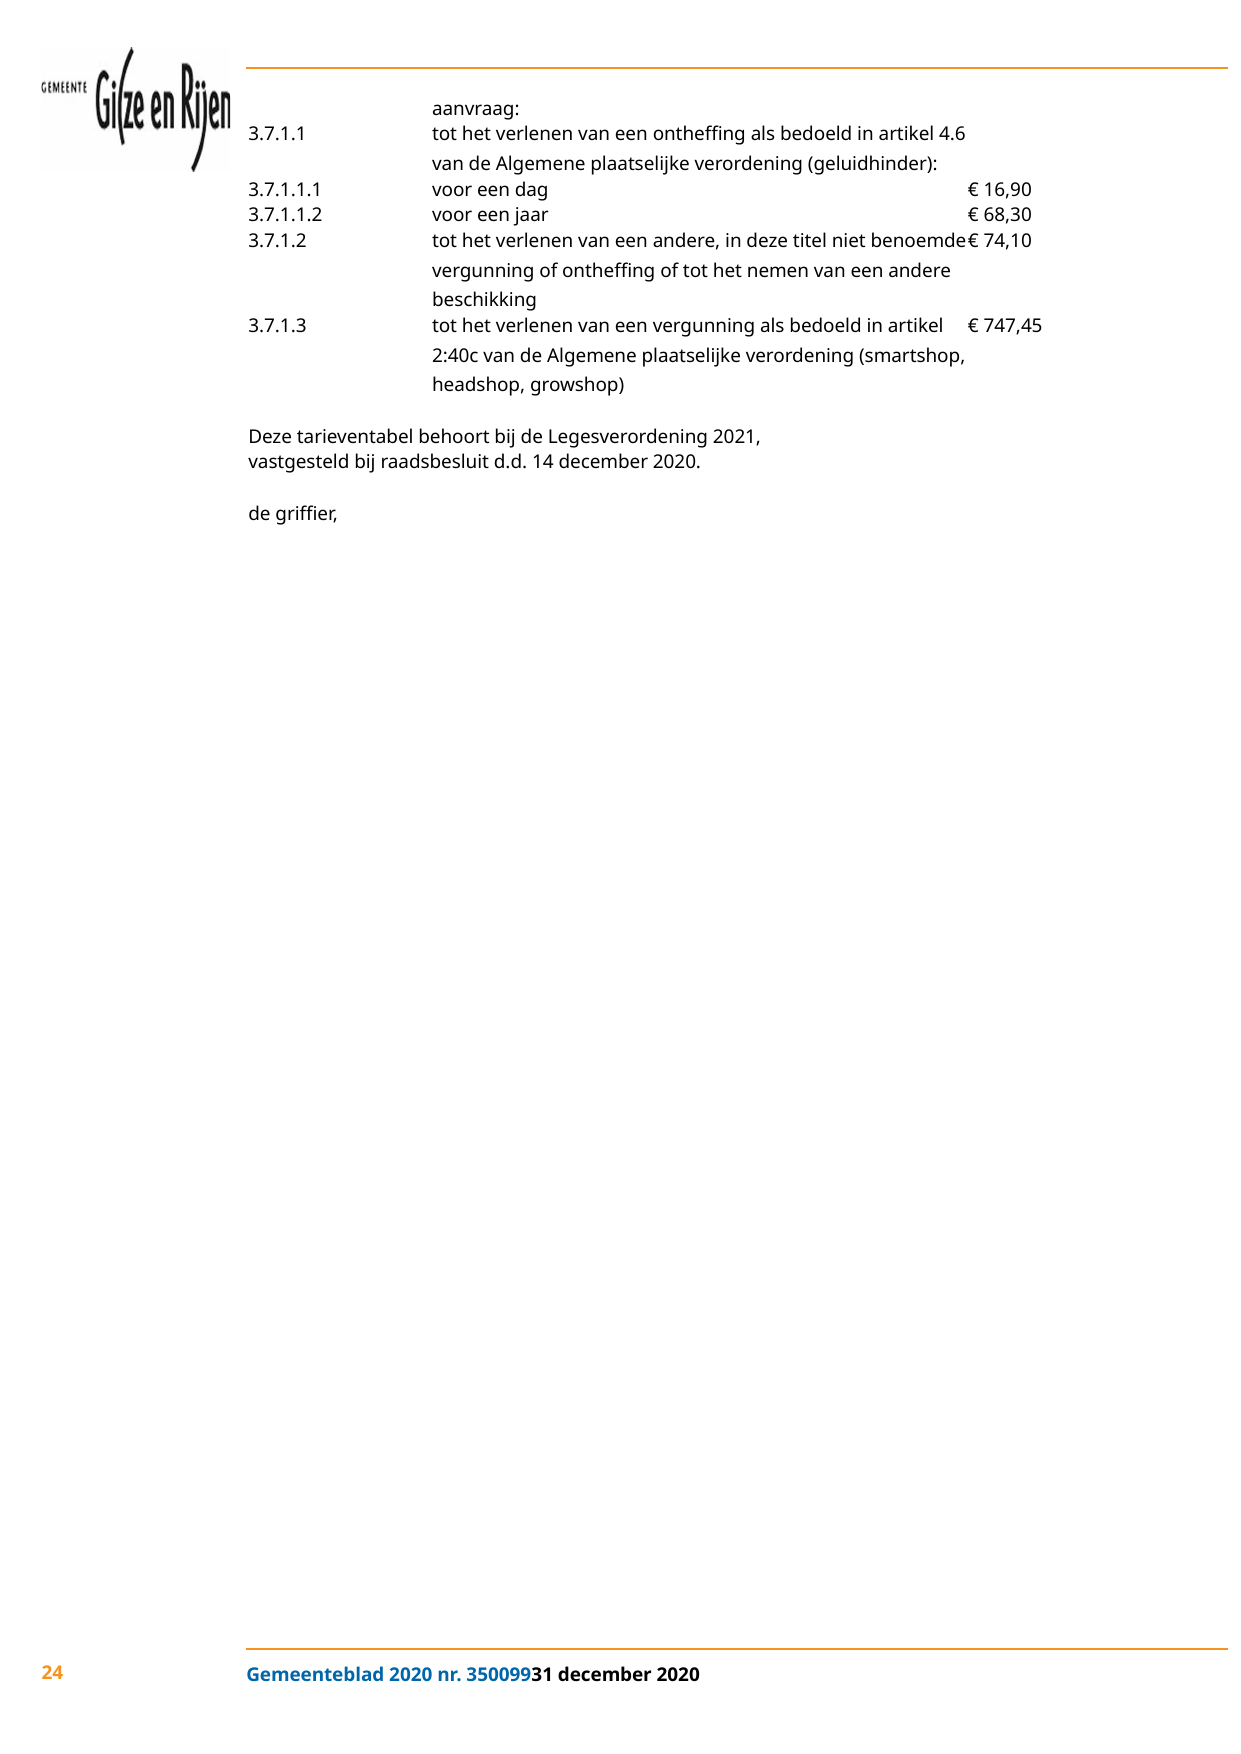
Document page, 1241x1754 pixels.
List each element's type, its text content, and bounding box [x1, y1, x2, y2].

table_cell € 16,90 [968, 176, 1152, 202]
table_cell € 74,10 [968, 227, 1152, 312]
table_cell vastgesteld bij raadsbesluit d.d. 14 december 2020. [248, 449, 968, 474]
table_cell 3.7.1.2 [248, 227, 432, 312]
table_cell [968, 121, 1152, 176]
table_cell 3.7.1.1 [248, 121, 432, 176]
table_cell [248, 474, 432, 500]
table_cell [432, 474, 968, 500]
table_cell € 747,45 [968, 312, 1152, 397]
table_cell tot het verlenen van een vergunning als bedoeld in artikel 2:40c van de Algemene plaatselijke verordening (smartshop, headshop, growshop) [432, 312, 968, 397]
table_cell [432, 500, 968, 526]
table_cell aanvraag: [432, 95, 968, 121]
table_cell Deze tarieventabel behoort bij de Legesverordening 2021, [248, 423, 968, 448]
table_cell [968, 423, 1152, 448]
table_cell [432, 397, 968, 423]
picture [41, 47, 231, 172]
table_cell de griffier, [248, 500, 432, 526]
table_cell [968, 95, 1152, 121]
table_cell tot het verlenen van een andere, in deze titel niet benoemde vergunning of ontheffing of tot het nemen van een andere beschikking [432, 227, 968, 312]
table_cell € 68,30 [968, 202, 1152, 227]
table_cell [968, 449, 1152, 474]
table_cell 3.7.1.1.1 [248, 176, 432, 202]
table_cell voor een jaar [432, 202, 968, 227]
table_cell [968, 397, 1152, 423]
table_cell 3.7.1.3 [248, 312, 432, 397]
table_cell voor een dag [432, 176, 968, 202]
table_cell [248, 95, 432, 121]
table_cell [968, 500, 1152, 526]
table_cell [248, 397, 432, 423]
table_cell tot het verlenen van een ontheffing als bedoeld in artikel 4.6 van de Algemene plaatselijke verordening (geluidhinder): [432, 121, 968, 176]
table_cell [968, 474, 1152, 500]
table_cell 3.7.1.1.2 [248, 202, 432, 227]
